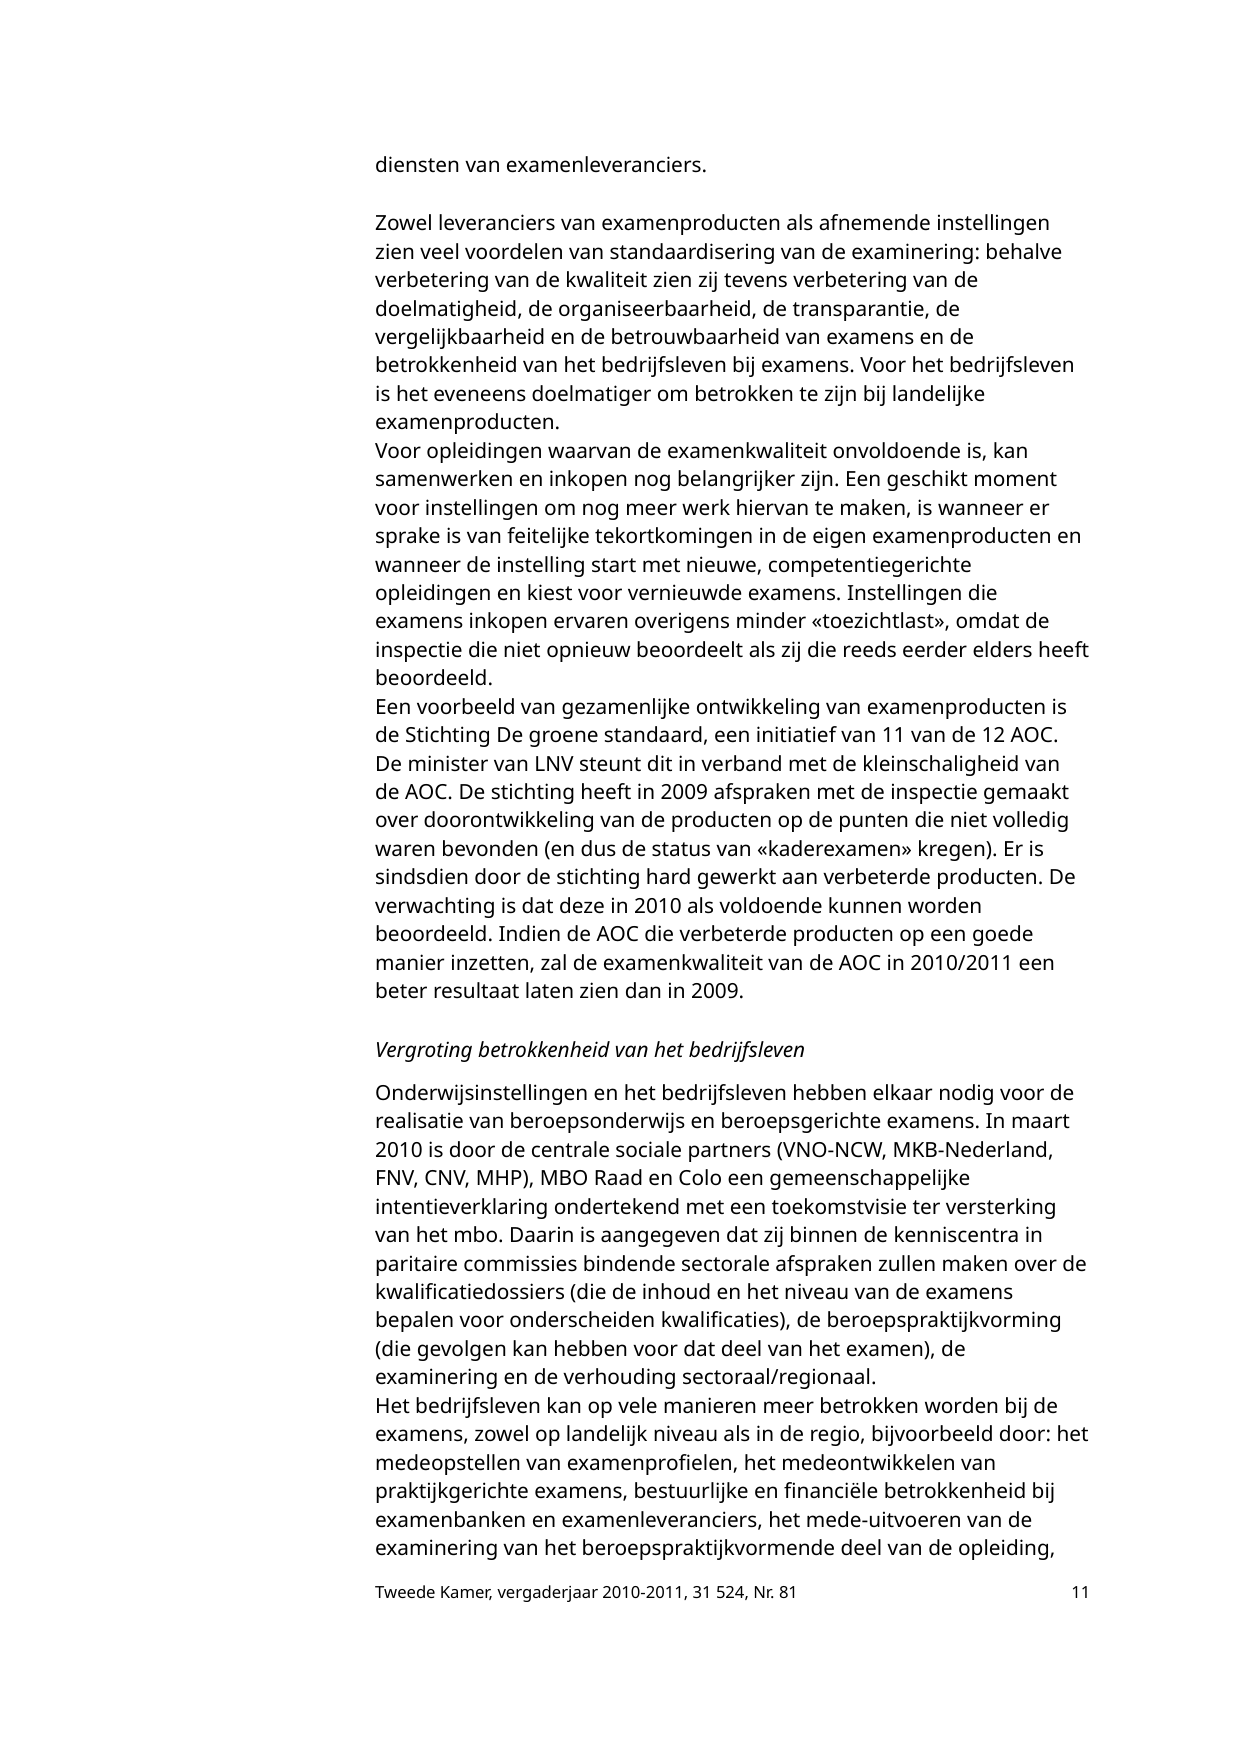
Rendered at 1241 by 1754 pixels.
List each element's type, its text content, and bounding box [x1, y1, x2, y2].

text Onderwijsinstellingen en het bedrijfsleven hebben elkaar nodig voor de realisatie van beroepsonderwijs en beroepsgerichte examens. In maart 2010 is door de centrale sociale partners (VNO-NCW, MKB-Nederland, FNV, CNV, MHP), MBO Raad en Colo een gemeenschappelijke intentieverklaring ondertekend met een toekomstvisie ter versterking van het mbo. Daarin is aangegeven dat zij binnen de kenniscentra in paritaire commissies bindende sectorale afspraken zullen maken over de kwalificatiedossiers (die de inhoud en het niveau van de examens bepalen voor onderscheiden kwalificaties), de beroepspraktijkvorming (die gevolgen kan hebben voor dat deel van het examen), de examinering en de verhouding sectoraal/regionaal. [375, 1078, 1090, 1391]
text Het bedrijfsleven kan op vele manieren meer betrokken worden bij de examens, zowel op landelijk niveau als in de regio, bijvoorbeeld door: het medeopstellen van examenprofielen, het medeontwikkelen van praktijkgerichte examens, bestuurlijke en financiële betrokkenheid bij examenbanken en examenleveranciers, het mede-uitvoeren van de examinering van het beroepspraktijkvormende deel van de opleiding, [375, 1391, 1090, 1562]
text Zowel leveranciers van examenproducten als afnemende instellingen zien veel voordelen van standaardisering van de examinering: behalve verbetering van de kwaliteit zien zij tevens verbetering van de doelmatigheid, de organiseerbaarheid, de transparantie, de vergelijkbaarheid en de betrouwbaarheid van examens en de betrokkenheid van het bedrijfsleven bij examens. Voor het bedrijfsleven is het eveneens doelmatiger om betrokken te zijn bij landelijke examenproducten. [375, 208, 1090, 436]
text Voor opleidingen waarvan de examenkwaliteit onvoldoende is, kan samenwerken en inkopen nog belangrijker zijn. Een geschikt moment voor instellingen om nog meer werk hiervan te maken, is wanneer er sprake is van feitelijke tekortkomingen in de eigen examenproducten en wanneer de instelling start met nieuwe, competentiegerichte opleidingen en kiest voor vernieuwde examens. Instellingen die examens inkopen ervaren overigens minder «toezichtlast», omdat de inspectie die niet opnieuw beoordeelt als zij die reeds eerder elders heeft beoordeeld. [375, 436, 1090, 692]
text Een voorbeeld van gezamenlijke ontwikkeling van examenproducten is de Stichting De groene standaard, een initiatief van 11 van de 12 AOC. De minister van LNV steunt dit in verband met de kleinschaligheid van de AOC. De stichting heeft in 2009 afspraken met de inspectie gemaakt over doorontwikkeling van de producten op de punten die niet volledig waren bevonden (en dus de status van «kaderexamen» kregen). Er is sindsdien door de stichting hard gewerkt aan verbeterde producten. De verwachting is dat deze in 2010 als voldoende kunnen worden beoordeeld. Indien de AOC die verbeterde producten op een goede manier inzetten, zal de examenkwaliteit van de AOC in 2010/2011 een beter resultaat laten zien dan in 2009. [375, 692, 1090, 1005]
text -diensten van examenleveranciers. [375, 150, 1090, 178]
text Vergroting betrokkenheid van het bedrijfsleven [375, 1035, 1090, 1063]
